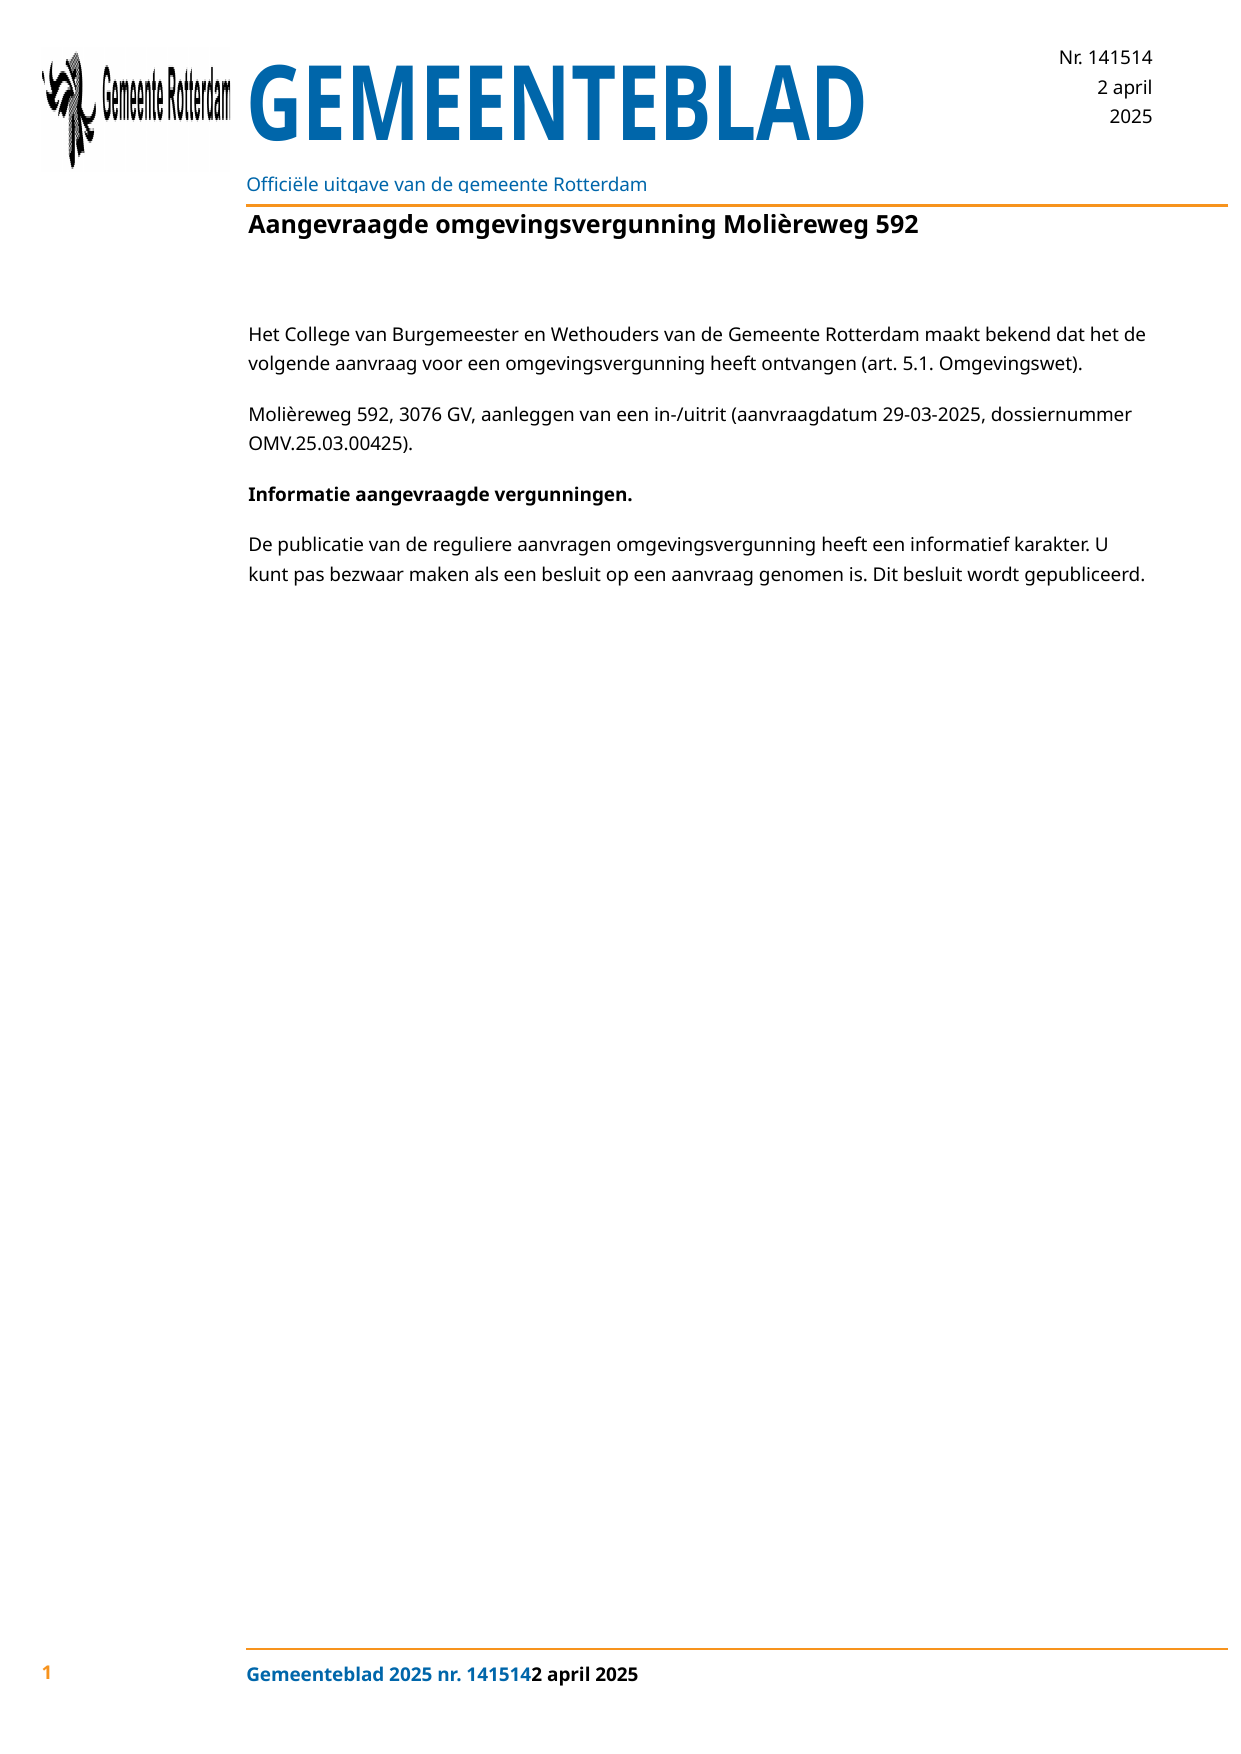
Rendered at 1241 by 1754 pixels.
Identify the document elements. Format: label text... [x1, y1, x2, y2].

text Informatie aangevraagde vergunningen. [248, 481, 1152, 506]
text De publicatie van de reguliere aanvragen omgevingsvergunning heeft een informatief karakter. U kunt pas bezwaar maken als een besluit op een aanvraag genomen is. Dit besluit wordt gepubliceerd. [248, 531, 1152, 586]
text Aangevraagde omgevingsvergunning Molièreweg 592 [248, 207, 1152, 241]
text Het College van Burgemeester en Wethouders van de Gemeente Rotterdam maakt bekend dat het de volgende aanvraag voor een omgevingsvergunning heeft ontvangen (art. 5.1. Omgevingswet). [248, 321, 1152, 376]
picture [41, 47, 231, 172]
text Molièreweg 592, 3076 GV, aanleggen van een in-/uitrit (aanvraagdatum 29-03-2025, dossiernummer OMV.25.03.00425). [248, 401, 1152, 456]
